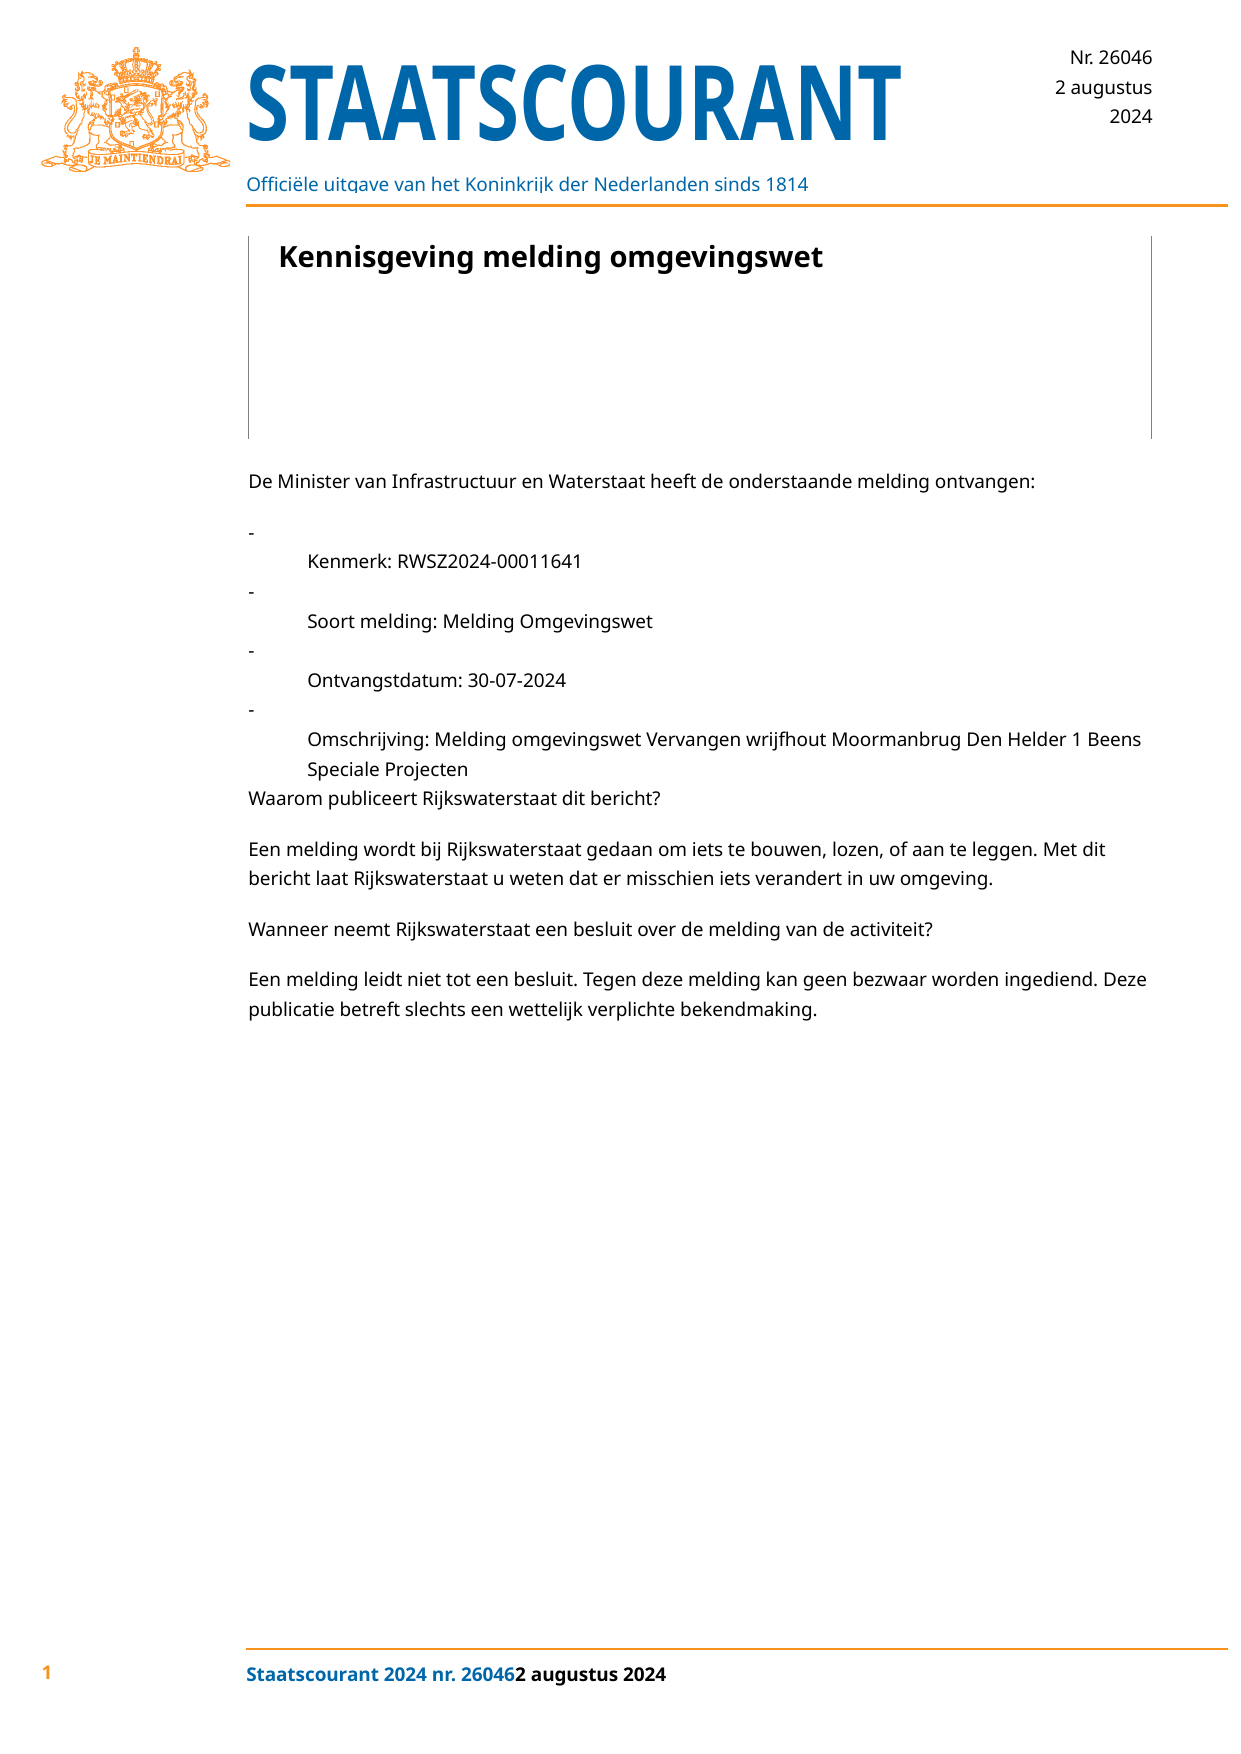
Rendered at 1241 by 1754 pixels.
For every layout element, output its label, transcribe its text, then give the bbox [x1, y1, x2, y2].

table_header [850, 414, 1151, 439]
picture [912, 236, 1090, 414]
text Waarom publiceert Rijkswaterstaat dit bericht? [248, 785, 1152, 811]
table_header Kennisgeving melding omgevingswet [249, 236, 850, 439]
list Kenmerk: RWSZ2024-00011641 [248, 549, 1152, 574]
text De Minister van Infrastructuur en Waterstaat heeft de onderstaande melding ontvangen: [248, 469, 1152, 494]
table_header [1090, 236, 1151, 413]
picture [41, 47, 231, 172]
table_header [850, 236, 912, 413]
text Een melding leidt niet tot een besluit. Tegen deze melding kan geen bezwaar worden ingediend. Deze publicatie betreft slechts een wettelijk verplichte bekendmaking. [248, 966, 1152, 1021]
list Soort melding: Melding Omgevingswet [248, 608, 1152, 633]
list Omschrijving: Melding omgevingswet Vervangen wrijfhout Moormanbrug Den Helder 1 Beens Speciale Projecten [248, 726, 1152, 781]
text Wanneer neemt Rijkswaterstaat een besluit over de melding van de activiteit? [248, 916, 1152, 941]
list Ontvangstdatum: 30-07-2024 [248, 667, 1152, 693]
text Een melding wordt bij Rijkswaterstaat gedaan om iets te bouwen, lozen, of aan te leggen. Met dit bericht laat Rijkswaterstaat u weten dat er misschien iets verandert in uw omgeving. [248, 836, 1152, 891]
